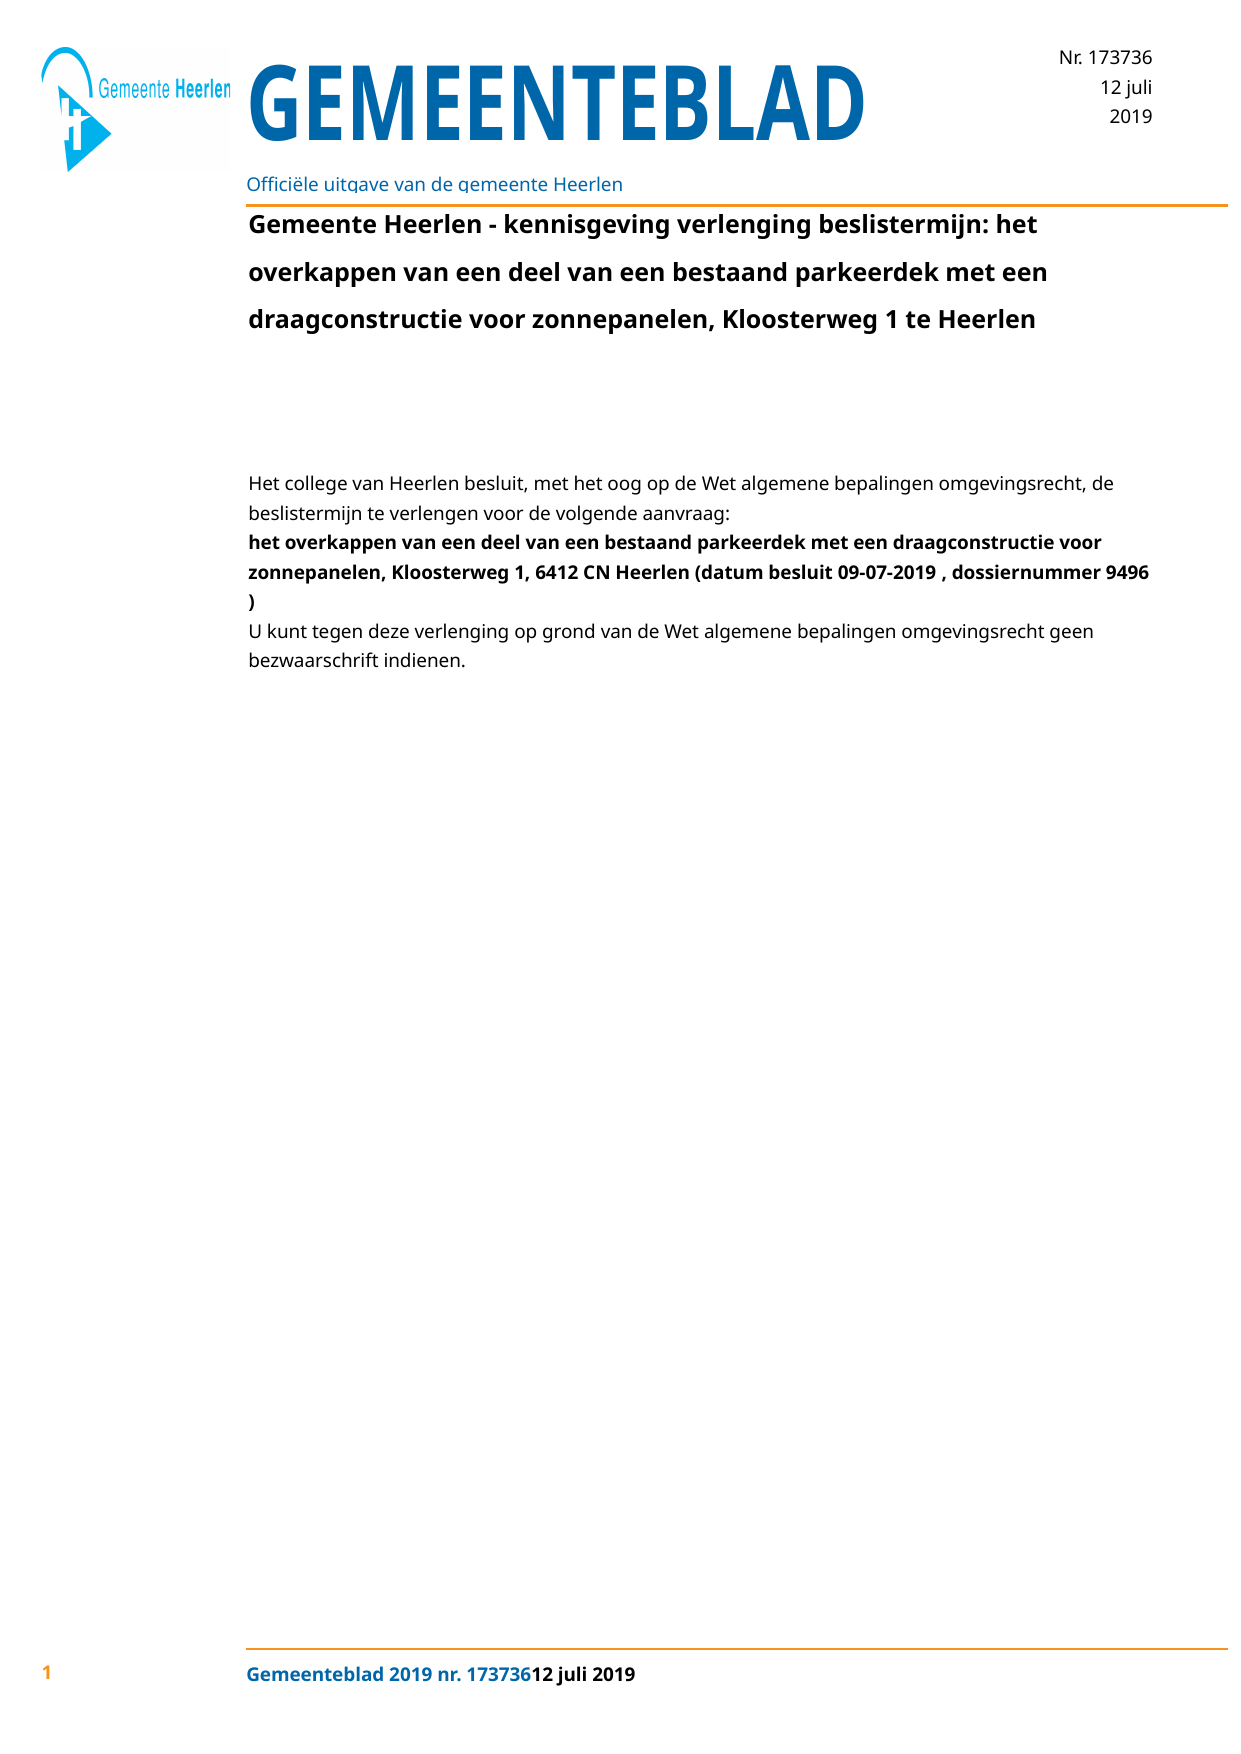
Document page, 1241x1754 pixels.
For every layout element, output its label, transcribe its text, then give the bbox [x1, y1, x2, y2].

picture [41, 47, 231, 172]
text Het college van Heerlen besluit, met het oog op de Wet algemene bepalingen omgevingsrecht, de beslistermijn te verlengen voor de volgende aanvraag: [248, 470, 1152, 525]
text het overkappen van een deel van een bestaand parkeerdek met een draagconstructie voor zonnepanelen, Kloosterweg 1, 6412 CN Heerlen (datum besluit 09-07-2019 , dossiernummer 9496 ) [248, 529, 1152, 614]
text U kunt tegen deze verlenging op grond van de Wet algemene bepalingen omgevingsrecht geen bezwaarschrift indienen. [248, 618, 1152, 673]
picture [41, 47, 58, 70]
text Gemeente Heerlen - kennisgeving verlenging beslistermijn: het overkappen van een deel van een bestaand parkeerdek met een draagconstructie voor zonnepanelen, Kloosterweg 1 te Heerlen [248, 207, 1152, 336]
